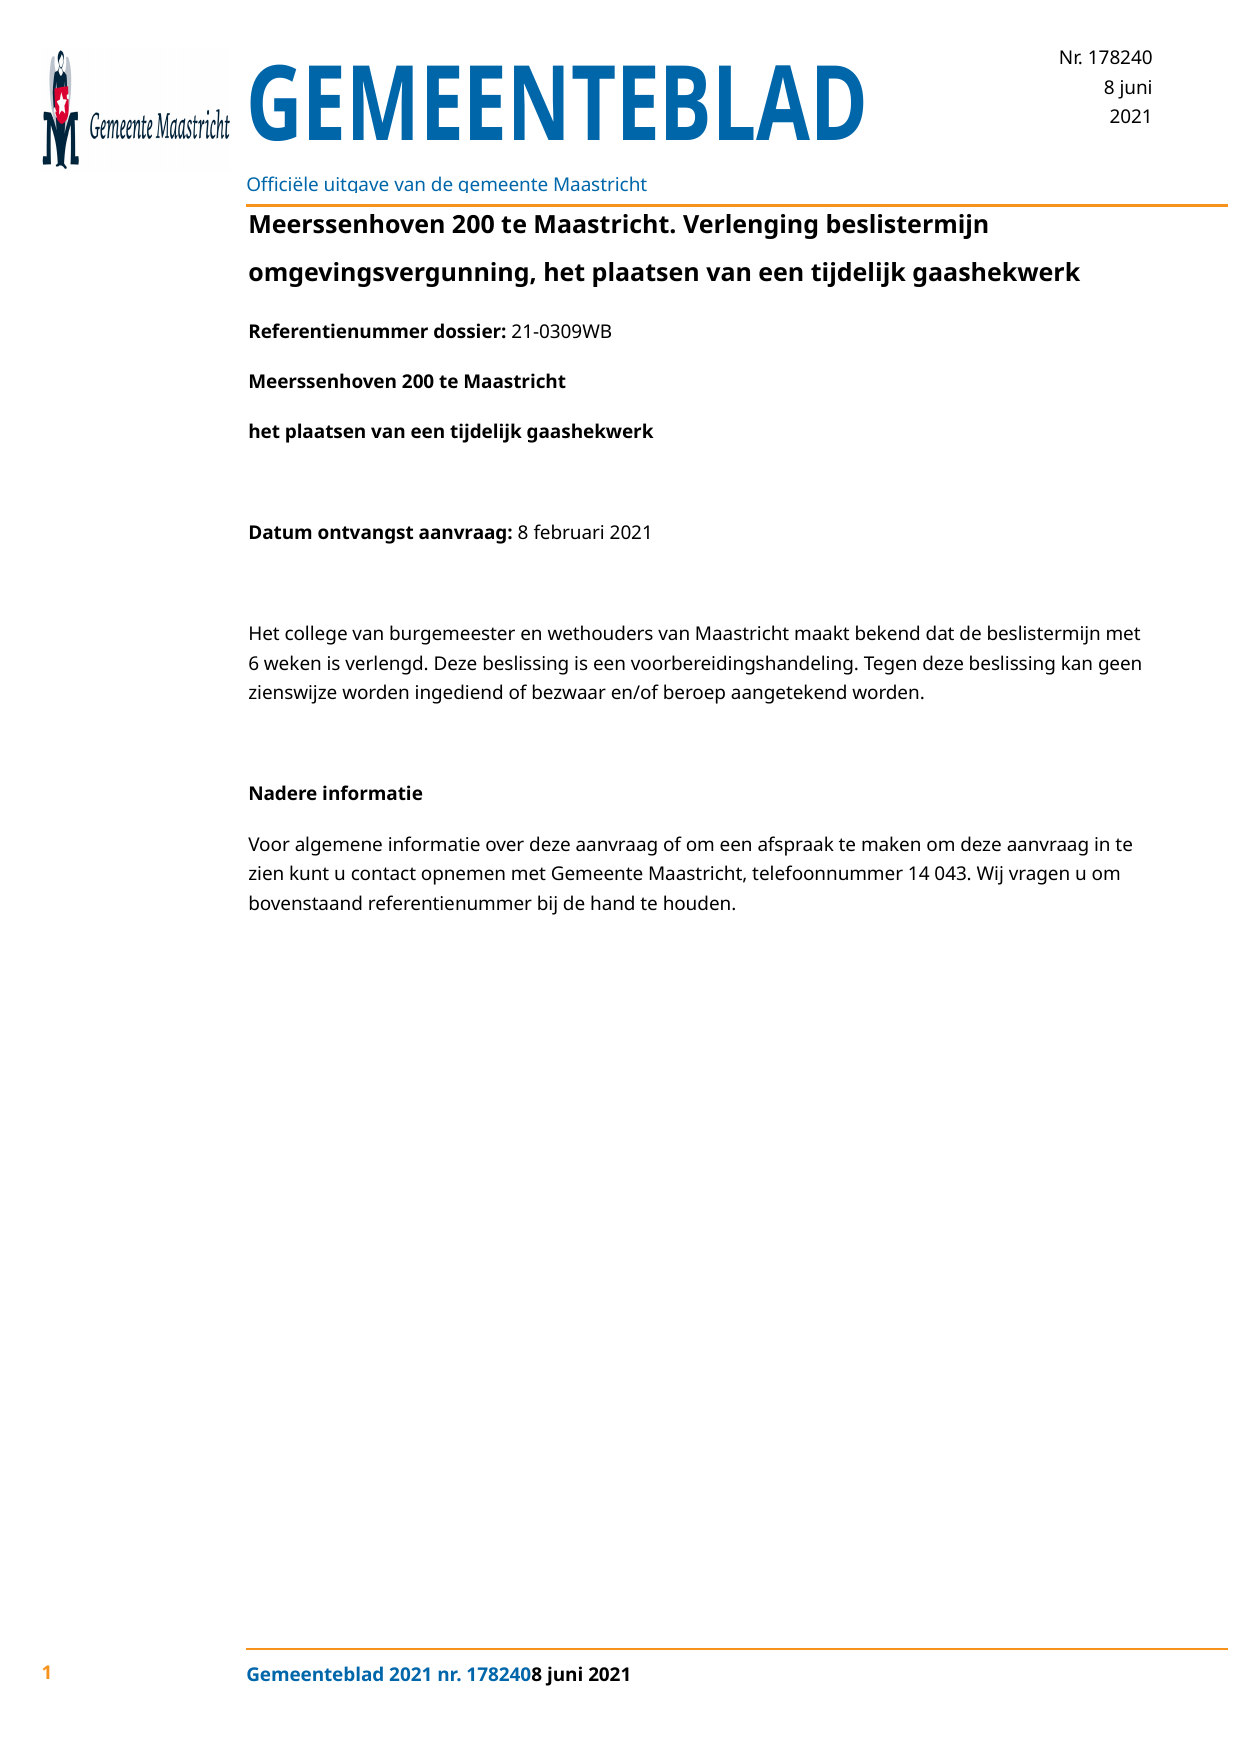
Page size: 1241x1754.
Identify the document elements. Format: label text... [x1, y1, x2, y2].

text Referentienummer dossier: 21-0309WB [248, 318, 1152, 344]
text Het college van burgemeester en wethouders van Maastricht maakt bekend dat de beslistermijn met 6 weken is verlengd. Deze beslissing is een voorbereidingshandeling. Tegen deze beslissing kan geen zienswijze worden ingediend of bezwaar en/of beroep aangetekend worden. [248, 620, 1152, 705]
text Nadere informatie [248, 780, 1152, 806]
text Voor algemene informatie over deze aanvraag of om een afspraak te maken om deze aanvraag in te zien kunt u contact opnemen met Gemeente Maastricht, telefoonnummer 14 043. Wij vragen u om bovenstaand referentienummer bij de hand te houden. [248, 831, 1152, 916]
text het plaatsen van een tijdelijk gaashekwerk [248, 419, 1152, 444]
picture [41, 47, 231, 172]
text Datum ontvangst aanvraag: 8 februari 2021 [248, 519, 1152, 545]
text Meerssenhoven 200 te Maastricht. Verlenging beslistermijn omgevingsvergunning, het plaatsen van een tijdelijk gaashekwerk [248, 207, 1152, 288]
text Meerssenhoven 200 te Maastricht [248, 368, 1152, 394]
